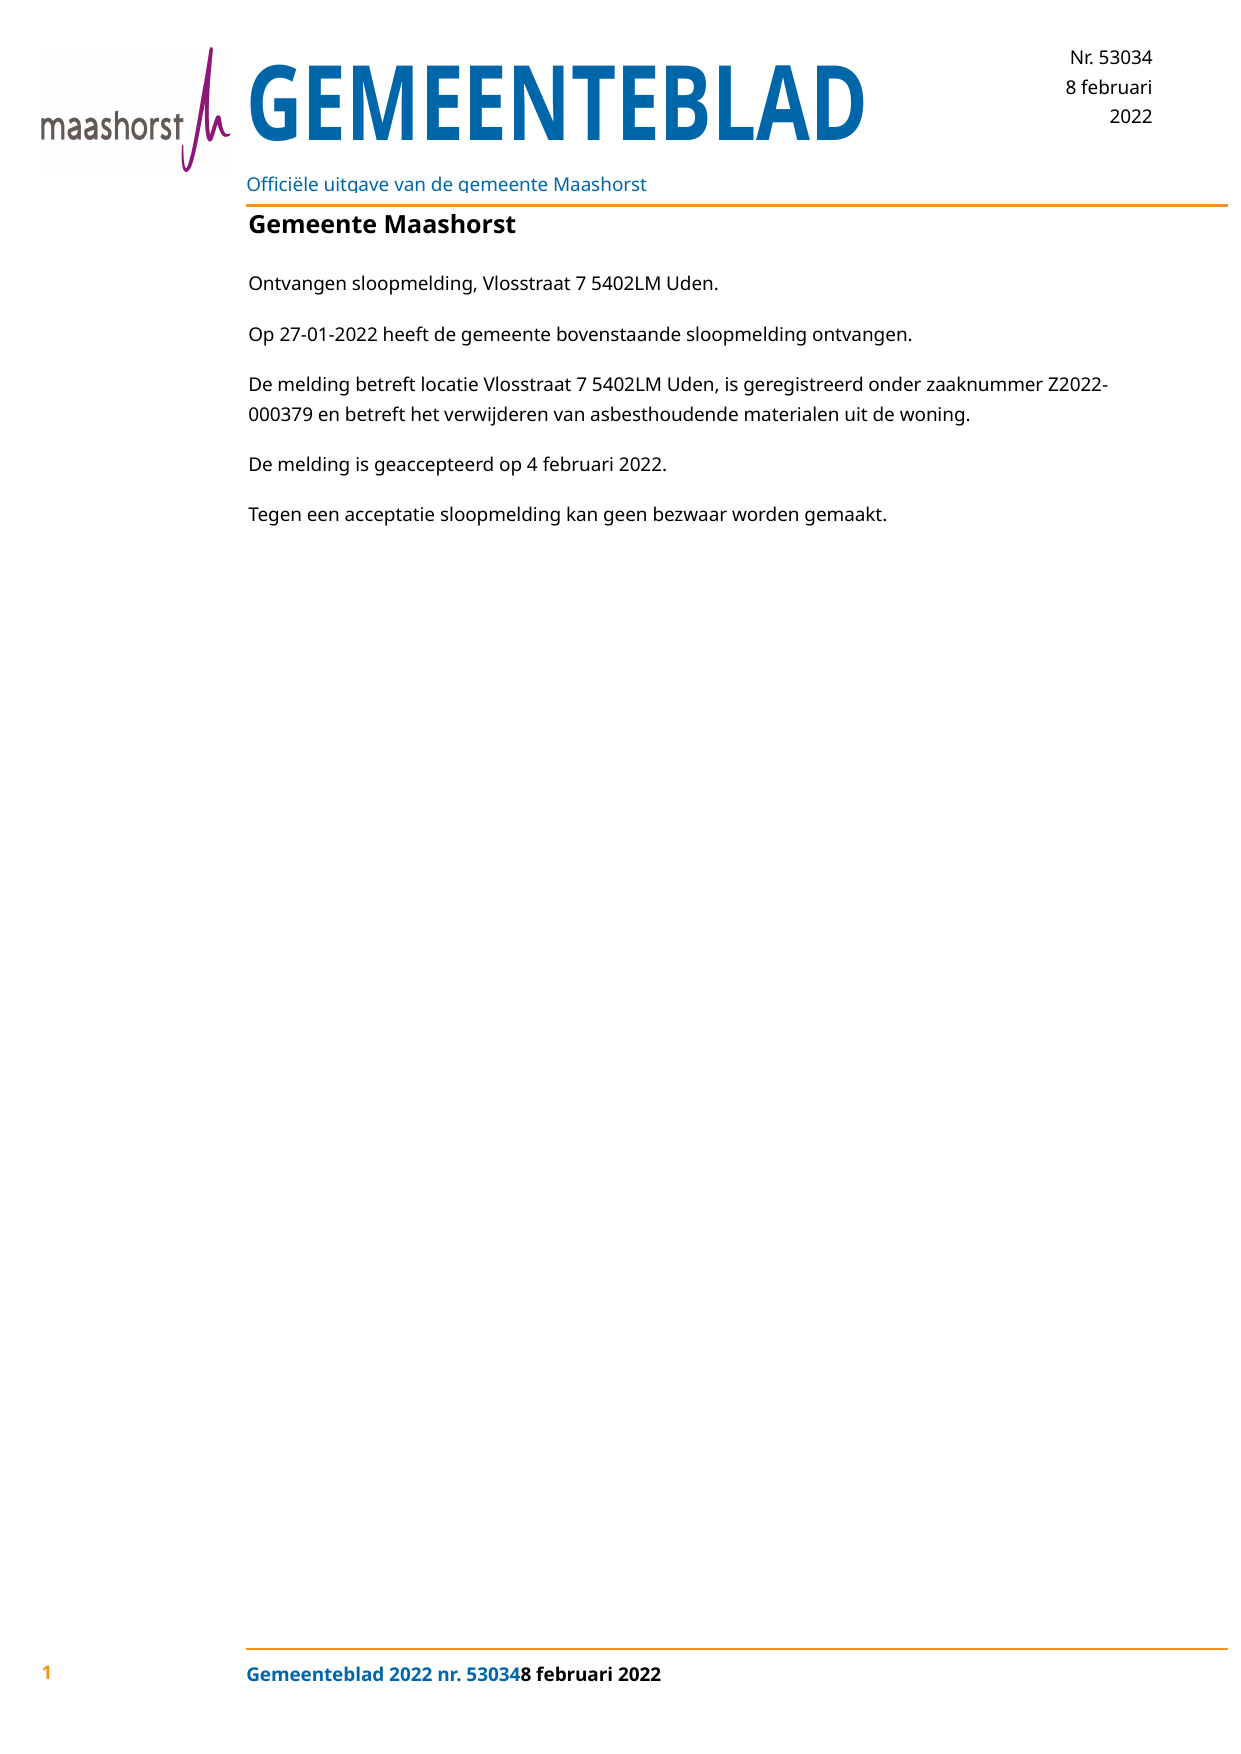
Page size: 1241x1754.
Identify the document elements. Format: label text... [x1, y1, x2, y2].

text De melding is geaccepteerd op 4 februari 2022. [248, 451, 1152, 477]
text Gemeente Maashorst [248, 207, 1152, 241]
text De melding betreft locatie Vlosstraat 7 5402LM Uden, is geregistreerd onder zaaknummer Z2022-000379 en betreft het verwijderen van asbesthoudende materialen uit de woning. [248, 371, 1152, 426]
text Op 27-01-2022 heeft de gemeente bovenstaande sloopmelding ontvangen. [248, 321, 1152, 346]
picture [41, 47, 231, 172]
text Tegen een acceptatie sloopmelding kan geen bezwaar worden gemaakt. [248, 502, 1152, 527]
text Ontvangen sloopmelding, Vlosstraat 7 5402LM Uden. [248, 270, 1152, 296]
